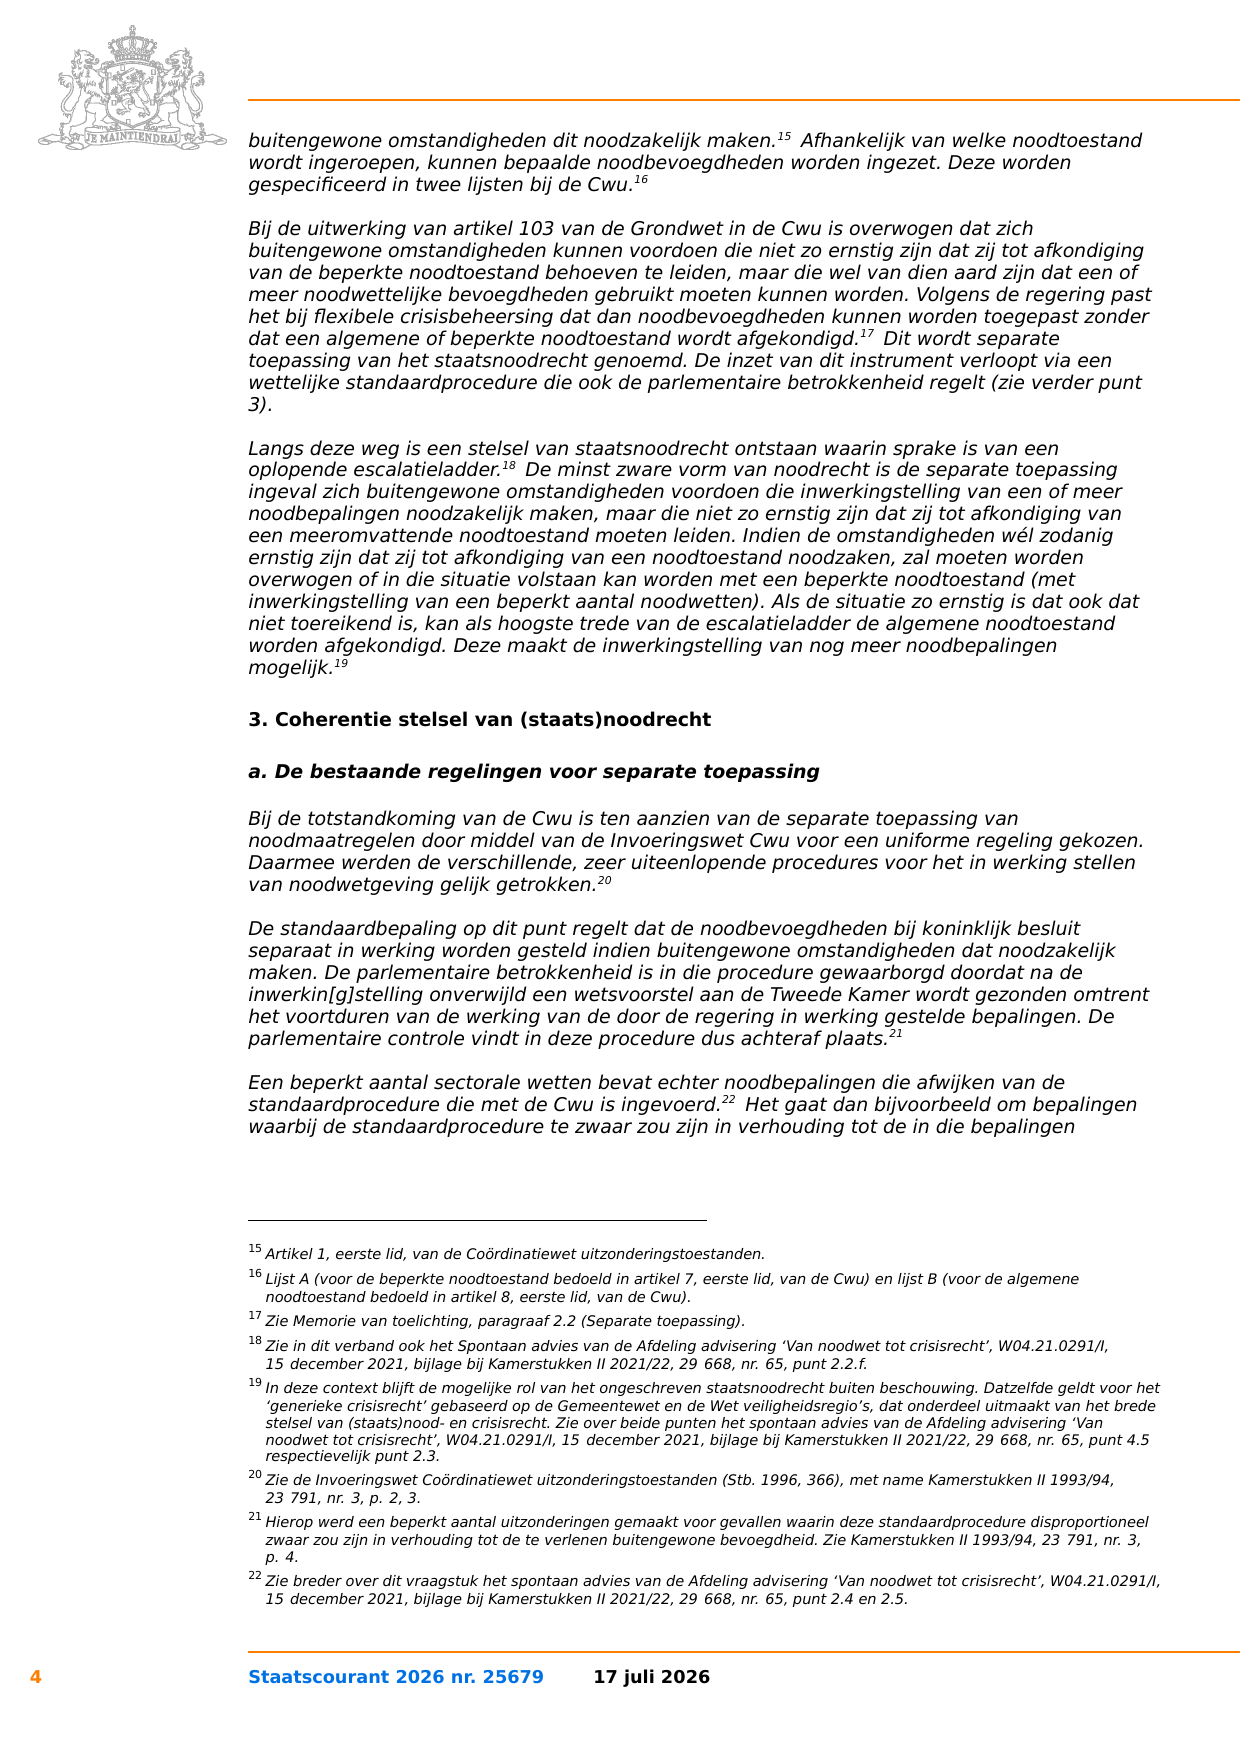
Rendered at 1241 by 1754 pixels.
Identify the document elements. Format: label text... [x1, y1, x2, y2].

text Artikel 1, eerste lid, van de Coördinatiewet uitzonderingstoestanden. [248, 1242, 1163, 1264]
text buitengewone omstandigheden dit noodzakelijk maken. Afhankelijk van welke noodtoestand wordt ingeroepen, kunnen bepaalde noodbevoegdheden worden ingezet. Deze worden gespecificeerd in twee lijsten bij de Cwu. [248, 130, 1163, 196]
text Bij de uitwerking van artikel 103 van de Grondwet in de Cwu is overwogen dat zich buitengewone omstandigheden kunnen voordoen die niet zo ernstig zijn dat zij tot afkondiging van de beperkte noodtoestand behoeven te leiden, maar die wel van dien aard zijn dat een of meer noodwettelijke bevoegdheden gebruikt moeten kunnen worden. Volgens de regering past het bij flexibele crisisbeheersing dat dan noodbevoegdheden kunnen worden toegepast zonder dat een algemene of beperkte noodtoestand wordt afgekondigd. Dit wordt separate toepassing van het staatsnoodrecht genoemd. De inzet van dit instrument verloopt via een wettelijke standaardprocedure die ook de parlementaire betrokkenheid regelt (zie verder punt 3). [248, 218, 1163, 416]
picture [38, 25, 227, 150]
text Bij de totstandkoming van de Cwu is ten aanzien van de separate toepassing van noodmaatregelen door middel van de Invoeringswet Cwu voor een uniforme regeling gekozen. Daarmee werden de verschillende, zeer uiteenlopende procedures voor het in werking stellen van noodwetgeving gelijk getrokken. [248, 808, 1163, 896]
subtitle 3. Coherentie stelsel van (staats)noodrecht [248, 709, 1163, 731]
text Langs deze weg is een stelsel van staatsnoodrecht ontstaan waarin sprake is van een oplopende escalatieladder. De minst zware vorm van noodrecht is de separate toepassing ingeval zich buitengewone omstandigheden voordoen die inwerkingstelling van een of meer noodbepalingen noodzakelijk maken, maar die niet zo ernstig zijn dat zij tot afkondiging van een meeromvattende noodtoestand moeten leiden. Indien de omstandigheden wél zodanig ernstig zijn dat zij tot afkondiging van een noodtoestand noodzaken, zal moeten worden overwogen of in die situatie volstaan kan worden met een beperkte noodtoestand (met inwerkingstelling van een beperkt aantal noodwetten). Als de situatie zo ernstig is dat ook dat niet toereikend is, kan als hoogste trede van de escalatieladder de algemene noodtoestand worden afgekondigd. Deze maakt de inwerkingstelling van nog meer noodbepalingen mogelijk. [248, 437, 1163, 679]
text Lijst A (voor de beperkte noodtoestand bedoeld in artikel 7, eerste lid, van de Cwu) en lijst B (voor de algemene noodtoestand bedoeld in artikel 8, eerste lid, van de Cwu). [248, 1267, 1163, 1306]
text Zie Memorie van toelichting, paragraaf 2.2 (Separate toepassing). [248, 1309, 1163, 1331]
text Zie in dit verband ook het Spontaan advies van de Afdeling advisering ‘Van noodwet tot crisisrecht’, W04.21.0291/I, 15 december 2021, bijlage bij Kamerstukken II 2021/22, 29 668, nr. 65, punt 2.2.f. [248, 1334, 1163, 1373]
text De standaardbepaling op dit punt regelt dat de noodbevoegdheden bij koninklijk besluit separaat in werking worden gesteld indien buitengewone omstandigheden dat noodzakelijk maken. De parlementaire betrokkenheid is in die procedure gewaarborgd doordat na de inwerkin[g]stelling onverwijld een wetsvoorstel aan de Tweede Kamer wordt gezonden omtrent het voortduren van de werking van de door de regering in werking gestelde bepalingen. De parlementaire controle vindt in deze procedure dus achteraf plaats. [248, 918, 1163, 1050]
text Zie de Invoeringswet Coördinatiewet uitzonderingstoestanden (Stb. 1996, 366), met name Kamerstukken II 1993/94, 23 791, nr. 3, p. 2, 3. [248, 1468, 1163, 1507]
text In deze context blijft de mogelijke rol van het ongeschreven staatsnoodrecht buiten beschouwing. Datzelfde geldt voor het ‘generieke crisisrecht’ gebaseerd op de Gemeentewet en de Wet veiligheidsregio’s, dat onderdeel uitmaakt van het brede stelsel van (staats)nood- en crisisrecht. Zie over beide punten het spontaan advies van de Afdeling advisering ‘Van noodwet tot crisisrecht’, W04.21.0291/I, 15 december 2021, bijlage bij Kamerstukken II 2021/22, 29 668, nr. 65, punt 4.5 respectievelijk punt 2.3. [248, 1376, 1163, 1465]
text Hierop werd een beperkt aantal uitzonderingen gemaakt voor gevallen waarin deze standaardprocedure disproportioneel zwaar zou zijn in verhouding tot de te verlenen buitengewone bevoegdheid. Zie Kamerstukken II 1993/94, 23 791, nr. 3, p. 4. [248, 1510, 1163, 1566]
text Een beperkt aantal sectorale wetten bevat echter noodbepalingen die afwijken van de standaardprocedure die met de Cwu is ingevoerd. Het gaat dan bijvoorbeeld om bepalingen waarbij de standaardprocedure te zwaar zou zijn in verhouding tot de in die bepalingen [248, 1072, 1163, 1159]
text Zie breder over dit vraagstuk het spontaan advies van de Afdeling advisering ‘Van noodwet tot crisisrecht’, W04.21.0291/I, 15 december 2021, bijlage bij Kamerstukken II 2021/22, 29 668, nr. 65, punt 2.4 en 2.5. [248, 1569, 1163, 1608]
subtitle a. De bestaande regelingen voor separate toepassing [248, 761, 1163, 783]
